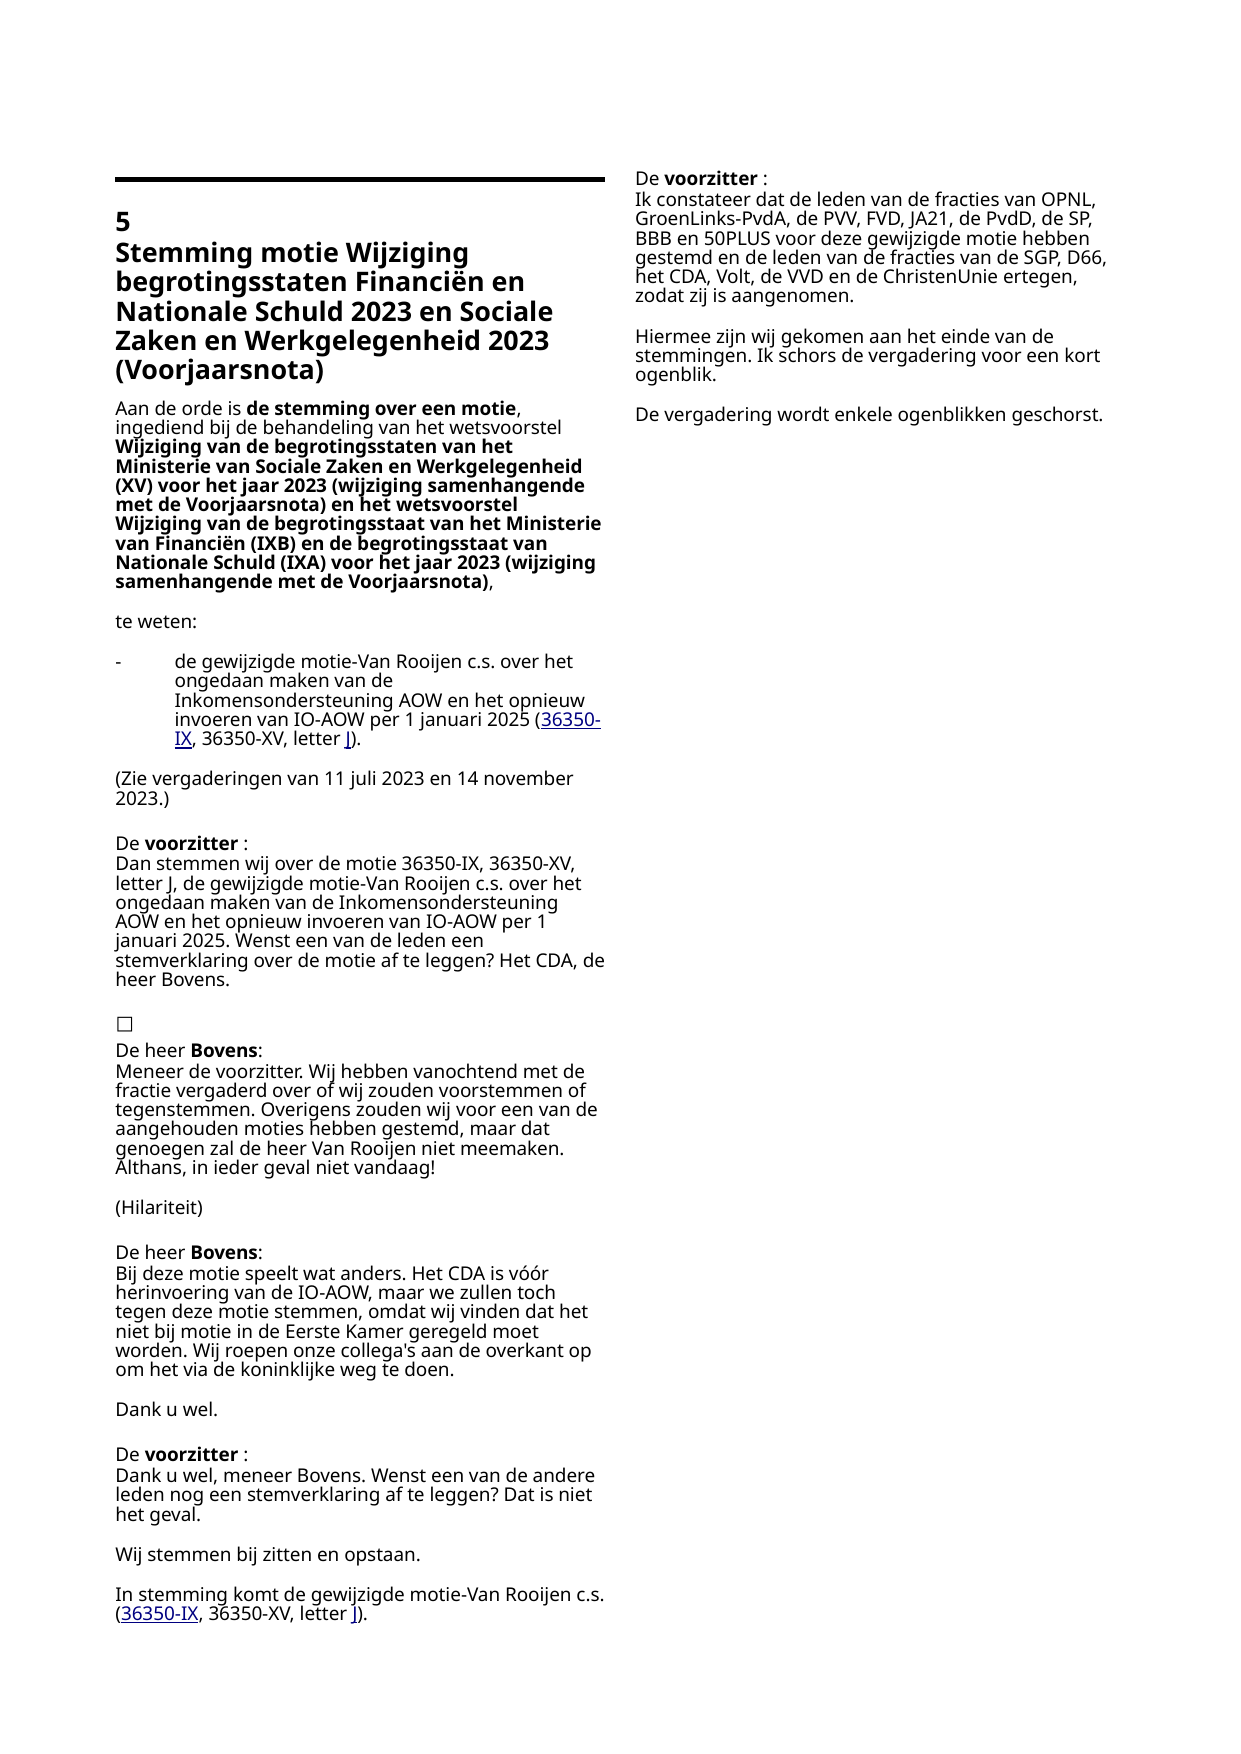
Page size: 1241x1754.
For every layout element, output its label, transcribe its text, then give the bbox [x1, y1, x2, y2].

text Dank u wel, meneer Bovens. Wenst een van de andere leden nog een stemverklaring af te leggen? Dat is niet het geval. [115, 1467, 605, 1525]
text Bij deze motie speelt wat anders. Het CDA is vóór herinvoering van de IO-AOW, maar we zullen toch tegen deze motie stemmen, omdat wij vinden dat het niet bij motie in de Eerste Kamer geregeld moet worden. Wij roepen onze collega's aan de overkant op om het via de koninklijke weg te doen. [115, 1265, 605, 1381]
text Stemming motie Wijziging begrotingsstaten Financiën en Nationale Schuld 2023 en Sociale Zaken en Werkgelegenheid 2023 (Voorjaarsnota) [115, 239, 605, 400]
text te weten: [115, 613, 605, 632]
text 5 [115, 203, 605, 239]
text Dan stemmen wij over de motie 36350-IX, 36350-XV, letter J, de gewijzigde motie-Van Rooijen c.s. over het ongedaan maken van de Inkomensondersteuning AOW en het opnieuw invoeren van IO-AOW per 1 januari 2025. Wenst een van de leden een stemverklaring over de motie af te leggen? Het CDA, de heer Bovens. [115, 855, 605, 990]
text (Hilariteit) [115, 1199, 605, 1218]
text ⬜ [115, 1011, 605, 1037]
list de gewijzigde motie-Van Rooijen c.s. over het ongedaan maken van de Inkomensondersteuning AOW en het opnieuw invoeren van IO-AOW per 1 januari 2025 (36350-IX, 36350-XV, letter J). [115, 653, 605, 749]
text (Zie vergaderingen van 11 juli 2023 en 14 november 2023.) [115, 770, 605, 809]
text Ik constateer dat de leden van de fracties van OPNL, GroenLinks-PvdA, de PVV, FVD, JA21, de PvdD, de SP, BBB en 50PLUS voor deze gewijzigde motie hebben gestemd en de leden van de fracties van de SGP, D66, het CDA, Volt, de VVD en de ChristenUnie ertegen, zodat zij is aangenomen. [635, 191, 1125, 307]
text De heer Bovens: [115, 1037, 605, 1063]
text Dank u wel. [115, 1401, 605, 1421]
text Hiermee zijn wij gekomen aan het einde van de stemmingen. Ik schors de vergadering voor een kort ogenblik. [635, 328, 1125, 385]
text In stemming komt de gewijzigde motie-Van Rooijen c.s. (36350-IX, 36350-XV, letter J). [115, 1586, 605, 1624]
text De vergadering wordt enkele ogenblikken geschorst. [635, 406, 1125, 426]
text Wij stemmen bij zitten en opstaan. [115, 1546, 605, 1565]
text De heer Bovens: [115, 1239, 605, 1265]
text Aan de orde is de stemming over een motie, ingediend bij de behandeling van het wetsvoorstel Wijziging van de begrotingsstaten van het Ministerie van Sociale Zaken en Werkgelegenheid (XV) voor het jaar 2023 (wijziging samenhangende met de Voorjaarsnota) en het wetsvoorstel Wijziging van de begrotingsstaat van het Ministerie van Financiën (IXB) en de begrotingsstaat van Nationale Schuld (IXA) voor het jaar 2023 (wijziging samenhangende met de Voorjaarsnota), [115, 400, 605, 592]
text Meneer de voorzitter. Wij hebben vanochtend met de fractie vergaderd over of wij zouden voorstemmen of tegenstemmen. Overigens zouden wij voor een van de aangehouden moties hebben gestemd, maar dat genoegen zal de heer Van Rooijen niet meemaken. Althans, in ieder geval niet vandaag! [115, 1063, 605, 1178]
text De voorzitter : [115, 1441, 605, 1467]
text De voorzitter : [635, 165, 1125, 191]
text De voorzitter : [115, 830, 605, 855]
